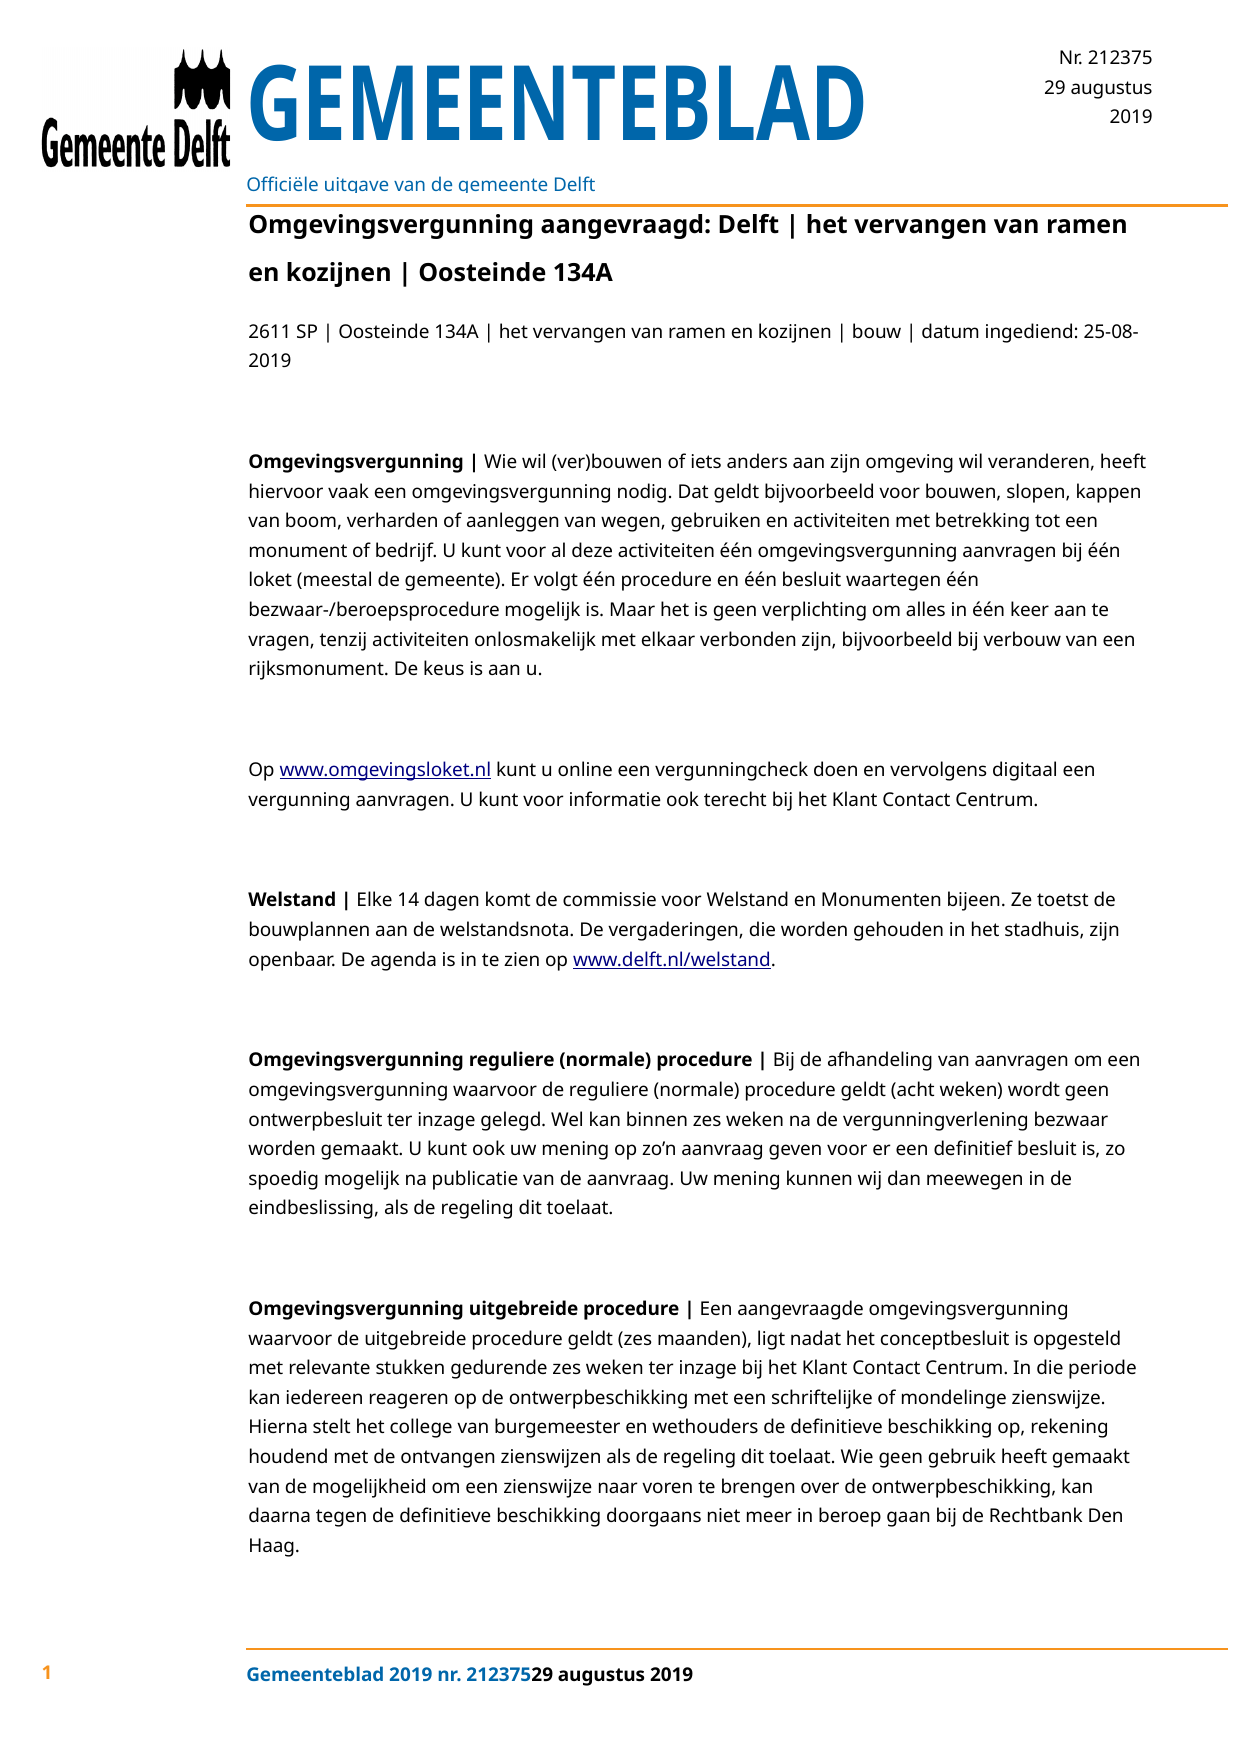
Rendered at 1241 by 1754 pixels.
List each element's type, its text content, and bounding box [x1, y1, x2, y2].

text Omgevingsvergunning aangevraagd: Delft | het vervangen van ramen en kozijnen | Oosteinde 134A [248, 207, 1152, 288]
text Welstand | Elke 14 dagen komt de commissie voor Welstand en Monumenten bijeen. Ze toetst de bouwplannen aan de welstandsnota. De vergaderingen, die worden gehouden in het stadhuis, zijn openbaar. De agenda is in te zien op www.delft.nl/welstand. [248, 887, 1152, 972]
text Omgevingsvergunning | Wie wil (ver)bouwen of iets anders aan zijn omgeving wil veranderen, heeft hiervoor vaak een omgevingsvergunning nodig. Dat geldt bijvoorbeeld voor bouwen, slopen, kappen van boom, verharden of aanleggen van wegen, gebruiken en activiteiten met betrekking tot een monument of bedrijf. U kunt voor al deze activiteiten één omgevingsvergunning aanvragen bij één loket (meestal de gemeente). Er volgt één procedure en één besluit waartegen één bezwaar-/beroepsprocedure mogelijk is. Maar het is geen verplichting om alles in één keer aan te vragen, tenzij activiteiten onlosmakelijk met elkaar verbonden zijn, bijvoorbeeld bij verbouw van een rijksmonument. De keus is aan u. [248, 448, 1152, 681]
picture [41, 47, 231, 172]
text Omgevingsvergunning uitgebreide procedure | Een aangevraagde omgevingsvergunning waarvoor de uitgebreide procedure geldt (zes maanden), ligt nadat het conceptbesluit is opgesteld met relevante stukken gedurende zes weken ter inzage bij het Klant Contact Centrum. In die periode kan iedereen reageren op de ontwerpbeschikking met een schriftelijke of mondelinge zienswijze. Hierna stelt het college van burgemeester en wethouders de definitieve beschikking op, rekening houdend met de ontvangen zienswijzen als de regeling dit toelaat. Wie geen gebruik heeft gemaakt van de mogelijkheid om een zienswijze naar voren te brengen over de ontwerpbeschikking, kan daarna tegen de definitieve beschikking doorgaans niet meer in beroep gaan bij de Rechtbank Den Haag. [248, 1295, 1152, 1558]
text Op www.omgevingsloket.nl kunt u online een vergunningcheck doen en vervolgens digitaal een vergunning aanvragen. U kunt voor informatie ook terecht bij het Klant Contact Centrum. [248, 756, 1152, 812]
text 2611 SP | Oosteinde 134A | het vervangen van ramen en kozijnen | bouw | datum ingediend: 25-08-2019 [248, 318, 1152, 373]
text Omgevingsvergunning reguliere (normale) procedure | Bij de afhandeling van aanvragen om een omgevingsvergunning waarvoor de reguliere (normale) procedure geldt (acht weken) wordt geen ontwerpbesluit ter inzage gelegd. Wel kan binnen zes weken na de vergunningverlening bezwaar worden gemaakt. U kunt ook uw mening op zo’n aanvraag geven voor er een definitief besluit is, zo spoedig mogelijk na publicatie van de aanvraag. Uw mening kunnen wij dan meewegen in de eindbeslissing, als de regeling dit toelaat. [248, 1047, 1152, 1220]
